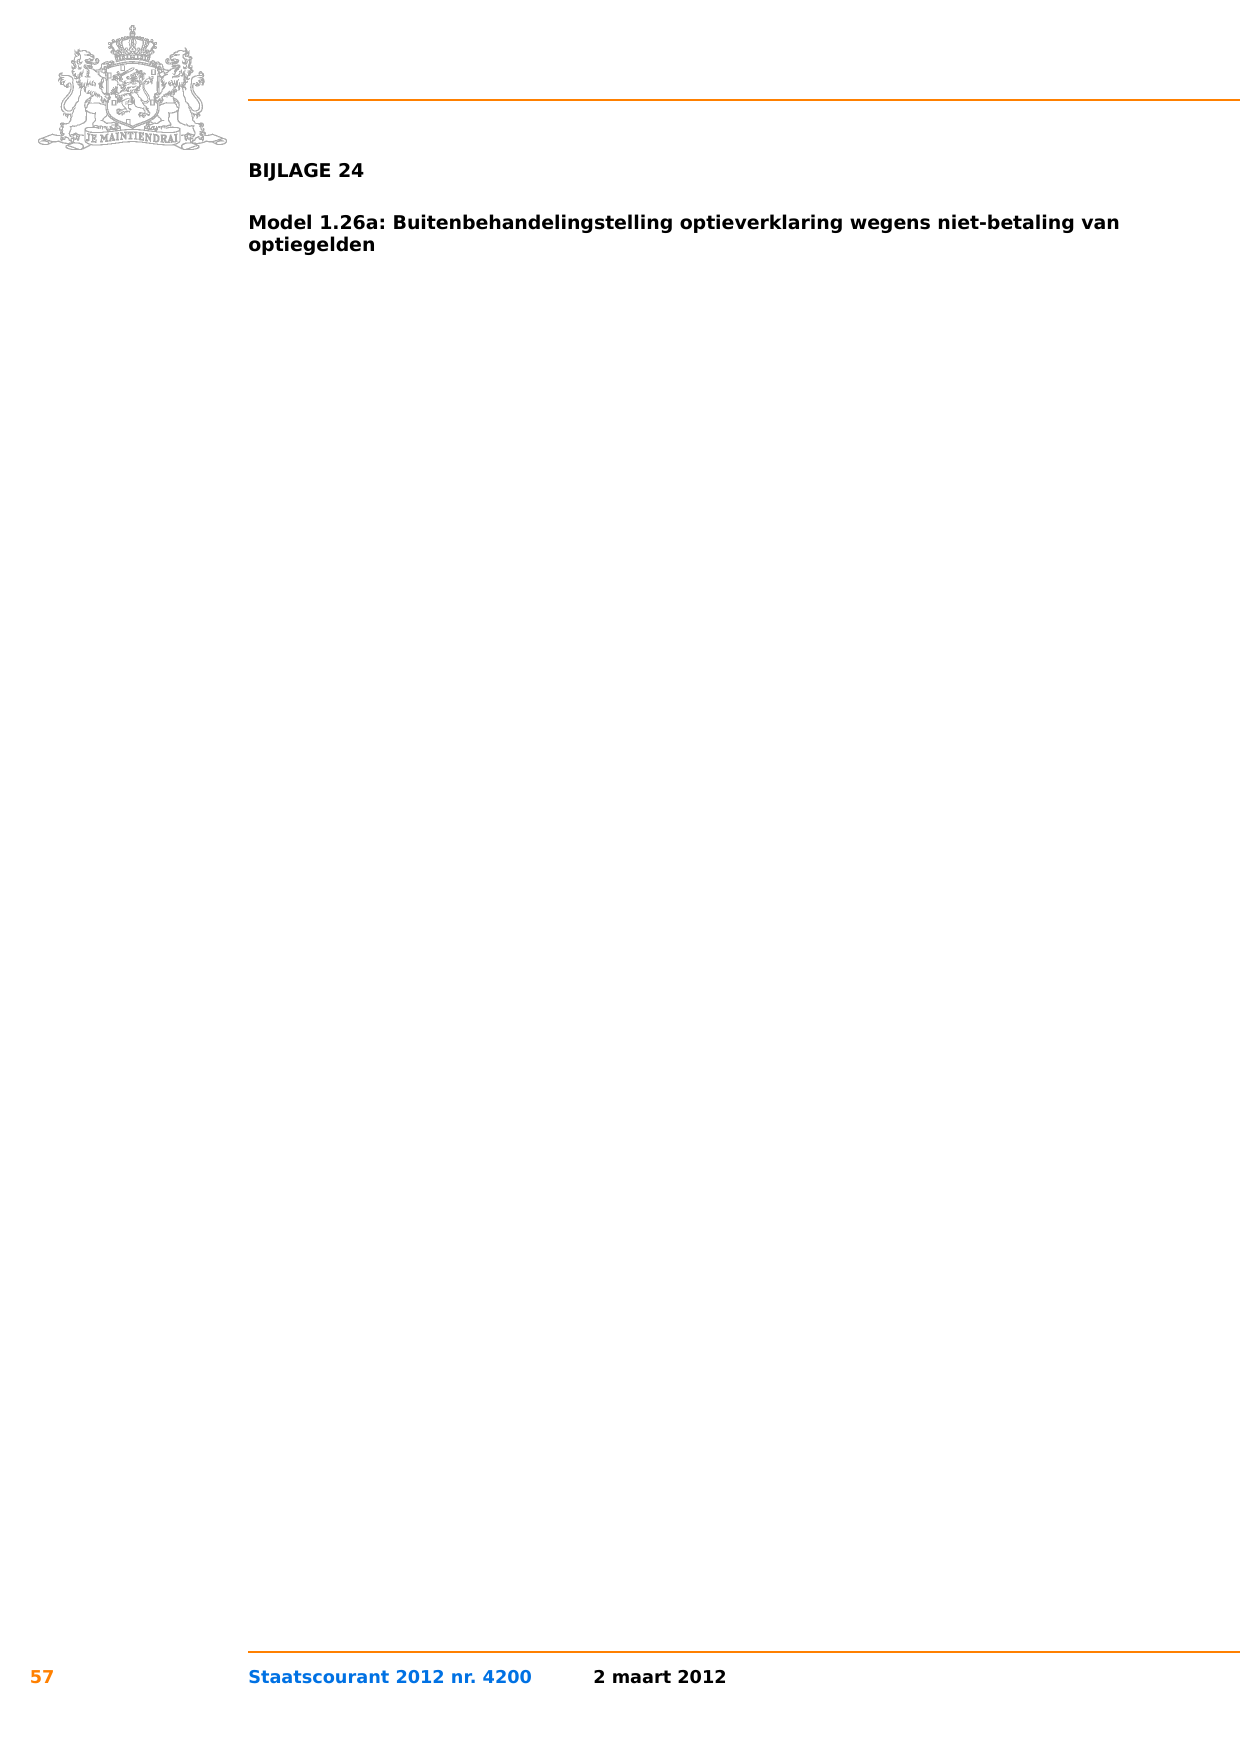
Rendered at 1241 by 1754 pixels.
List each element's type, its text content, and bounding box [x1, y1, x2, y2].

picture [38, 25, 227, 150]
subtitle Model 1.26a: Buitenbehandelingstelling optieverklaring wegens niet-betaling van optiegelden [248, 212, 1163, 256]
subtitle BIJLAGE 24 [248, 160, 1163, 182]
